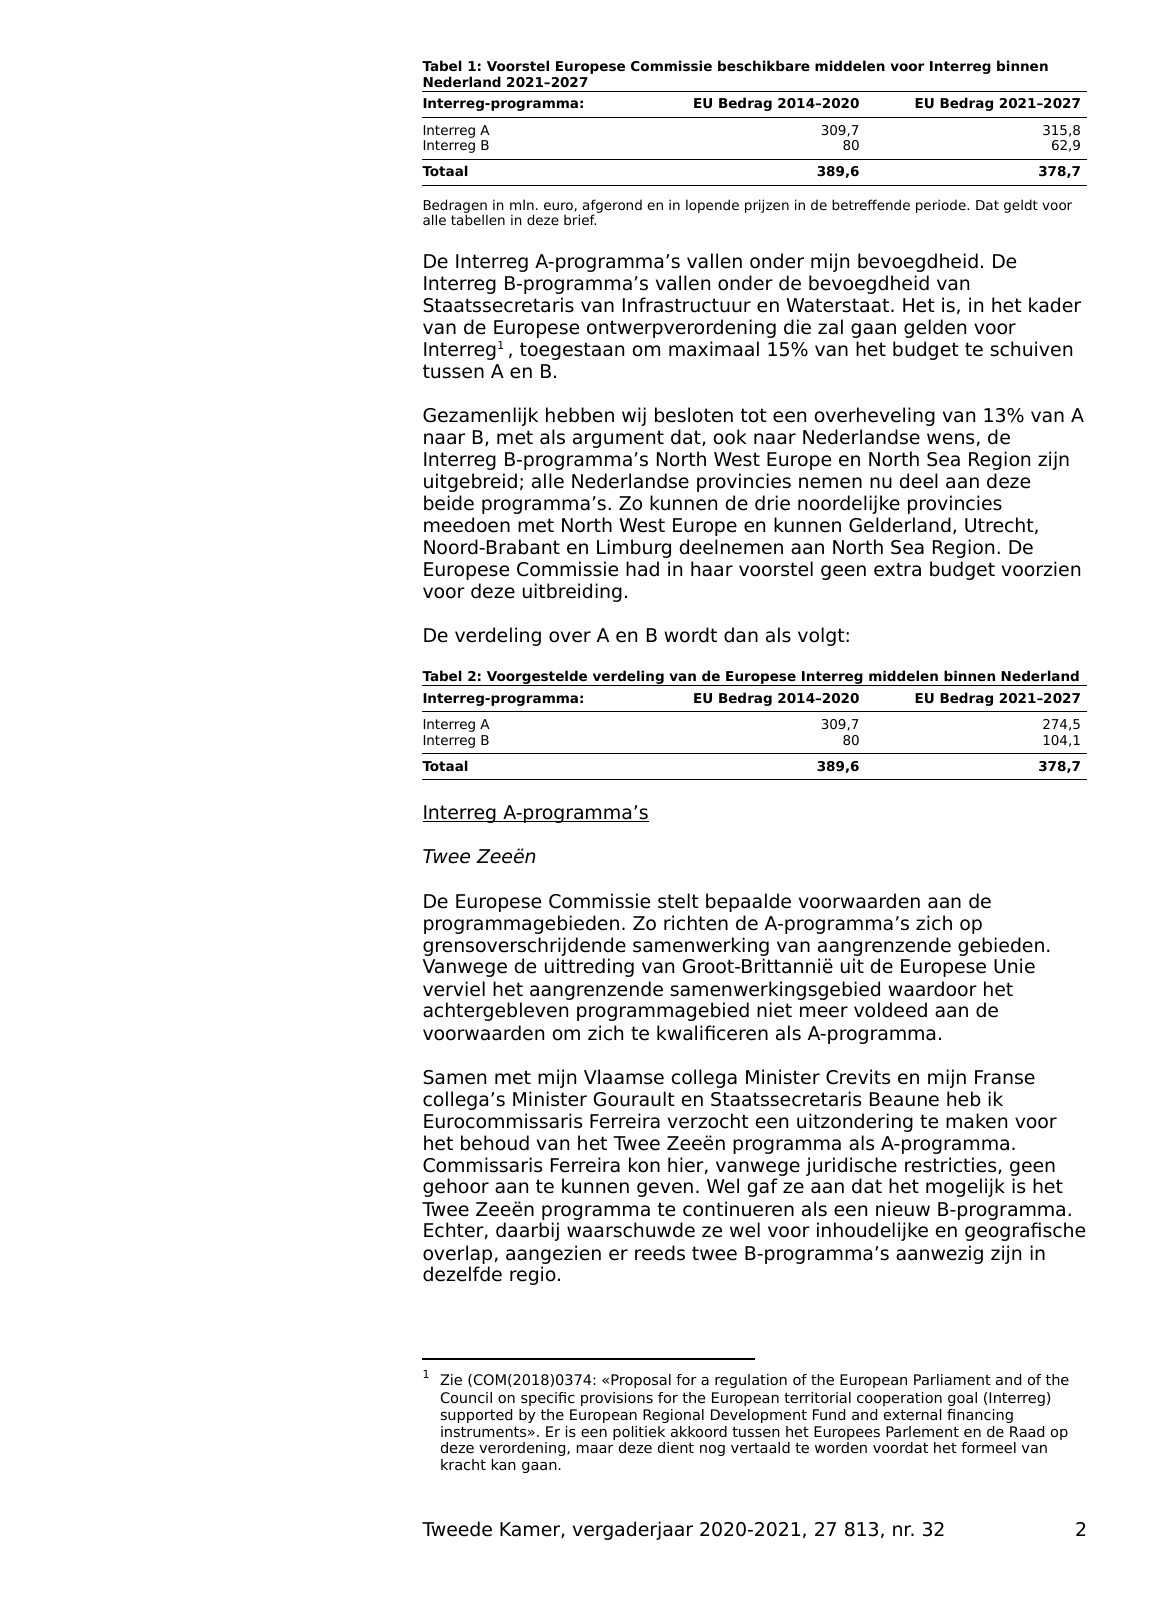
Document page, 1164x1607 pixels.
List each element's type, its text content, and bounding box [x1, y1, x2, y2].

table_cell 80 [644, 733, 865, 753]
table_header Tabel 2: Voorgestelde verdeling van de Europese Interreg middelen binnen Nederland [422, 669, 1087, 685]
text Zie (COM(2018)0374: «Proposal for a regulation of the European Parliament and of the Council on specific provisions for the European territorial cooperation goal (Interreg) supported by the European Regional Development Fund and external financing instruments». Er is een politiek akkoord tussen het Europees Parlement en de Raad op deze verordening, maar deze dient nog vertaald te worden voordat het formeel van kracht kan gaan. [422, 1368, 1087, 1474]
table_cell EU Bedrag 2014–2020 [644, 92, 865, 117]
table_cell 62,9 [865, 138, 1087, 158]
table_cell 389,6 [644, 754, 865, 779]
table_cell Interreg-programma: [422, 686, 644, 711]
text De Europese Commissie stelt bepaalde voorwaarden aan de programmagebieden. Zo richten de A-programma’s zich op grensoverschrijdende samenwerking van aangrenzende gebieden. Vanwege de uittreding van Groot-Brittannië uit de Europese Unie verviel het aangrenzende samenwerkingsgebied waardoor het achtergebleven programmagebied niet meer voldeed aan de voorwaarden om zich te kwalificeren als A-programma. [422, 891, 1087, 1044]
table_header Tabel 1: Voorstel Europese Commissie beschikbare middelen voor Interreg binnen Nederland 2021–2027 [422, 59, 1087, 91]
table_cell 104,1 [865, 733, 1087, 753]
table_cell 274,5 [865, 712, 1087, 732]
table_cell 378,7 [865, 160, 1087, 185]
table_cell 389,6 [644, 160, 865, 185]
table_cell 80 [644, 138, 865, 158]
table_cell Interreg B [422, 138, 644, 158]
text Gezamenlijk hebben wij besloten tot een overheveling van 13% van A naar B, met als argument dat, ook naar Nederlandse wens, de Interreg B-programma’s North West Europe en North Sea Region zijn uitgebreid; alle Nederlandse provincies nemen nu deel aan deze beide programma’s. Zo kunnen de drie noordelijke provincies meedoen met North West Europe en kunnen Gelderland, Utrecht, Noord-Brabant en Limburg deelnemen aan North Sea Region. De Europese Commissie had in haar voorstel geen extra budget voorzien voor deze uitbreiding. [422, 405, 1087, 603]
table_cell Interreg-programma: [422, 92, 644, 117]
text De verdeling over A en B wordt dan als volgt: [422, 625, 1087, 647]
table_cell EU Bedrag 2021–2027 [865, 686, 1087, 711]
table_cell 315,8 [865, 118, 1087, 138]
table_cell Interreg B [422, 733, 644, 753]
table_cell EU Bedrag 2014–2020 [644, 686, 865, 711]
table_cell Bedragen in mln. euro, afgerond en in lopende prijzen in de betreffende periode. Dat geldt voor alle tabellen in deze brief. [422, 186, 1087, 229]
subtitle Twee Zeeën [422, 846, 1087, 868]
table_cell 309,7 [644, 118, 865, 138]
subtitle Interreg A-programma’s [422, 802, 1087, 824]
text De Interreg A-programma’s vallen onder mijn bevoegdheid. De Interreg B-programma’s vallen onder de bevoegdheid van Staatssecretaris van Infrastructuur en Waterstaat. Het is, in het kader van de Europese ontwerpverordening die zal gaan gelden voor Interreg, toegestaan om maximaal 15% van het budget te schuiven tussen A en B. [422, 251, 1087, 383]
table_cell Totaal [422, 160, 644, 185]
table_cell EU Bedrag 2021–2027 [865, 92, 1087, 117]
table_cell Interreg A [422, 118, 644, 138]
text Samen met mijn Vlaamse collega Minister Crevits en mijn Franse collega’s Minister Gourault en Staatssecretaris Beaune heb ik Eurocommissaris Ferreira verzocht een uitzondering te maken voor het behoud van het Twee Zeeën programma als A-programma. Commissaris Ferreira kon hier, vanwege juridische restricties, geen gehoor aan te kunnen geven. Wel gaf ze aan dat het mogelijk is het Twee Zeeën programma te continueren als een nieuw B-programma. Echter, daarbij waarschuwde ze wel voor inhoudelijke en geografische overlap, aangezien er reeds twee B-programma’s aanwezig zijn in dezelfde regio. [422, 1067, 1087, 1286]
table_cell 309,7 [644, 712, 865, 732]
table_cell Totaal [422, 754, 644, 779]
table_cell 378,7 [865, 754, 1087, 779]
table_cell Interreg A [422, 712, 644, 732]
